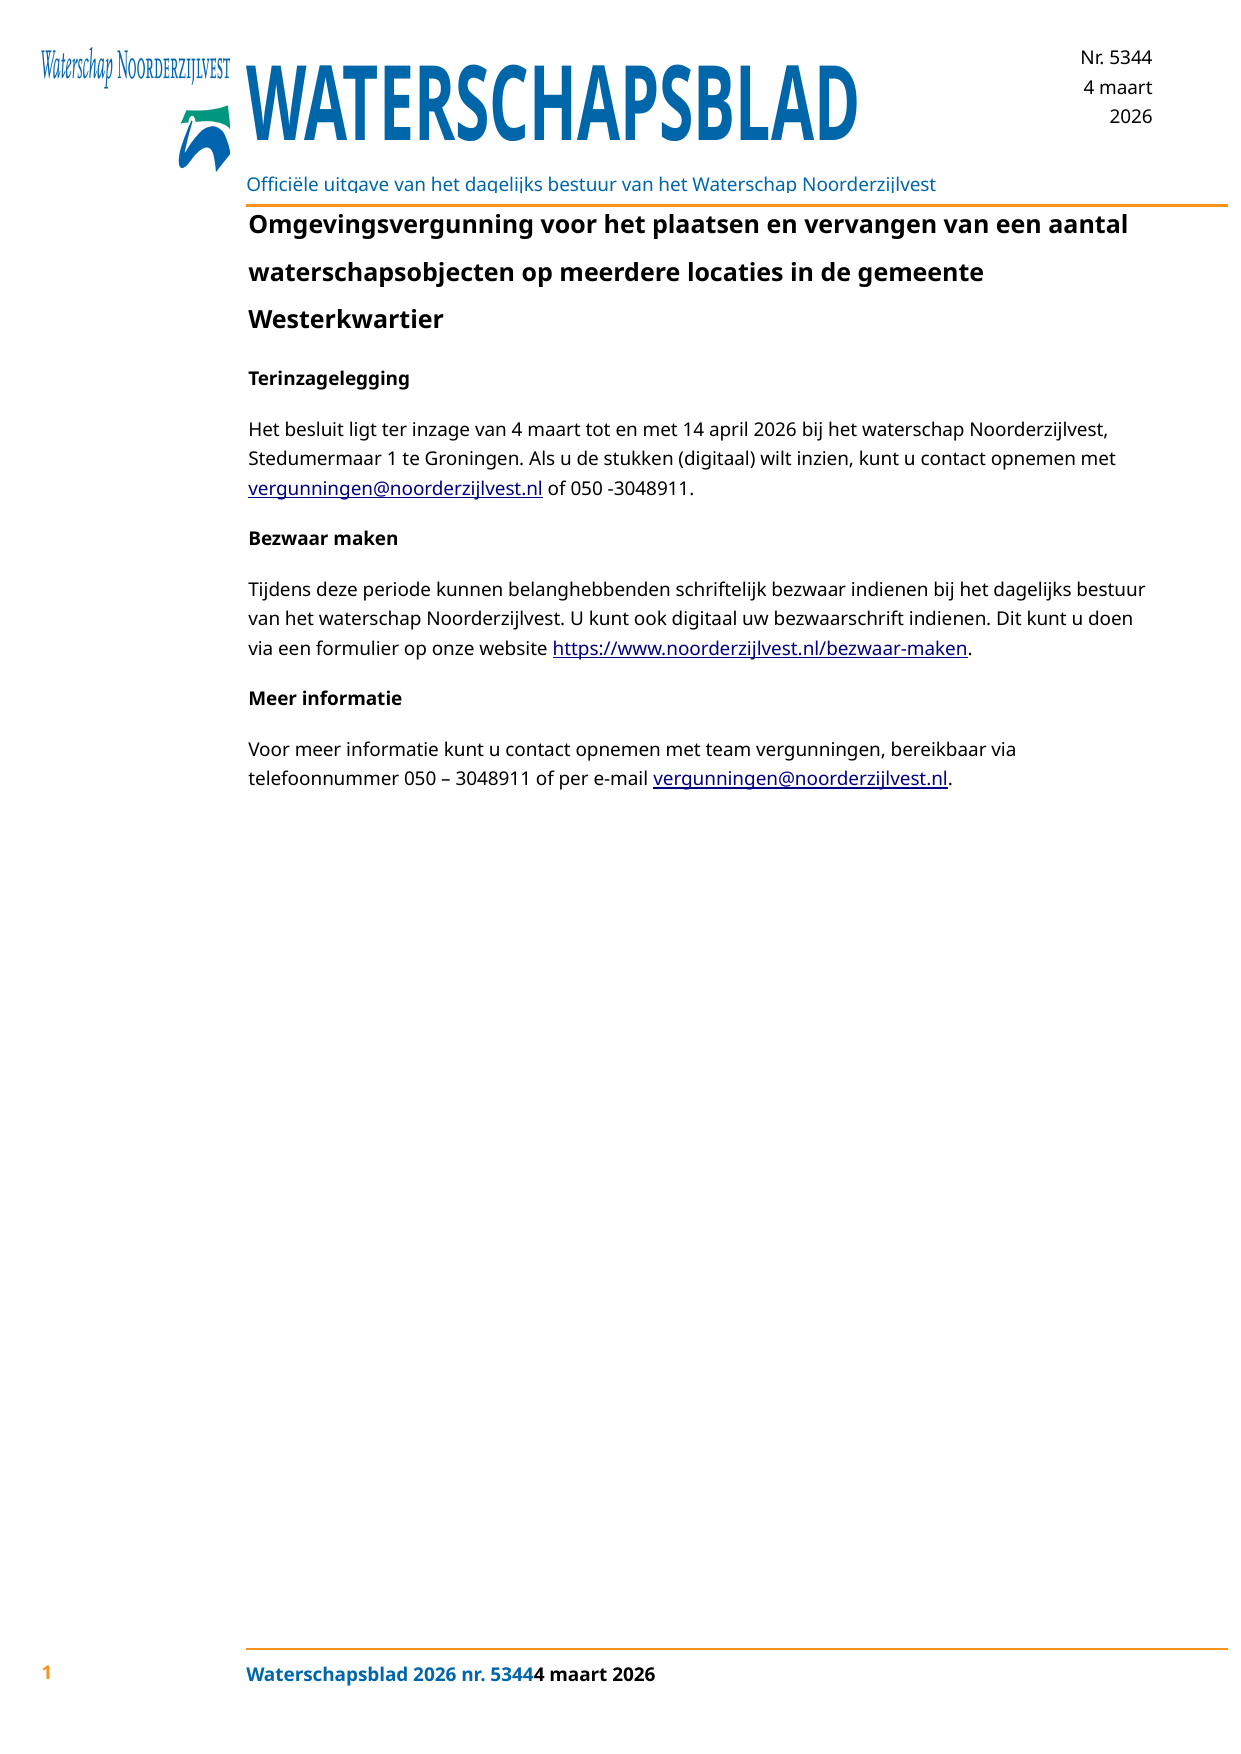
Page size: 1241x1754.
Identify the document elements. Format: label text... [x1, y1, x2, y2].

text Omgevingsvergunning voor het plaatsen en vervangen van een aantal waterschapsobjecten op meerdere locaties in de gemeente Westerkwartier [248, 207, 1152, 336]
picture [41, 47, 231, 172]
text Meer informatie [248, 686, 1152, 711]
text Voor meer informatie kunt u contact opnemen met team vergunningen, bereikbaar via telefoonnummer 050 – 3048911 of per e-mail vergunningen@noorderzijlvest.nl. [248, 736, 1152, 791]
text Het besluit ligt ter inzage van 4 maart tot en met 14 april 2026 bij het waterschap Noorderzijlvest, Stedumermaar 1 te Groningen. Als u de stukken (digitaal) wilt inzien, kunt u contact opnemen met vergunningen@noorderzijlvest.nl of 050 -3048911. [248, 416, 1152, 501]
text Tijdens deze periode kunnen belanghebbenden schriftelijk bezwaar indienen bij het dagelijks bestuur van het waterschap Noorderzijlvest. U kunt ook digitaal uw bezwaarschrift indienen. Dit kunt u doen via een formulier op onze website https://www.noorderzijlvest.nl/bezwaar-maken. [248, 576, 1152, 661]
text Terinzagelegging [248, 366, 1152, 391]
text Bezwaar maken [248, 526, 1152, 551]
